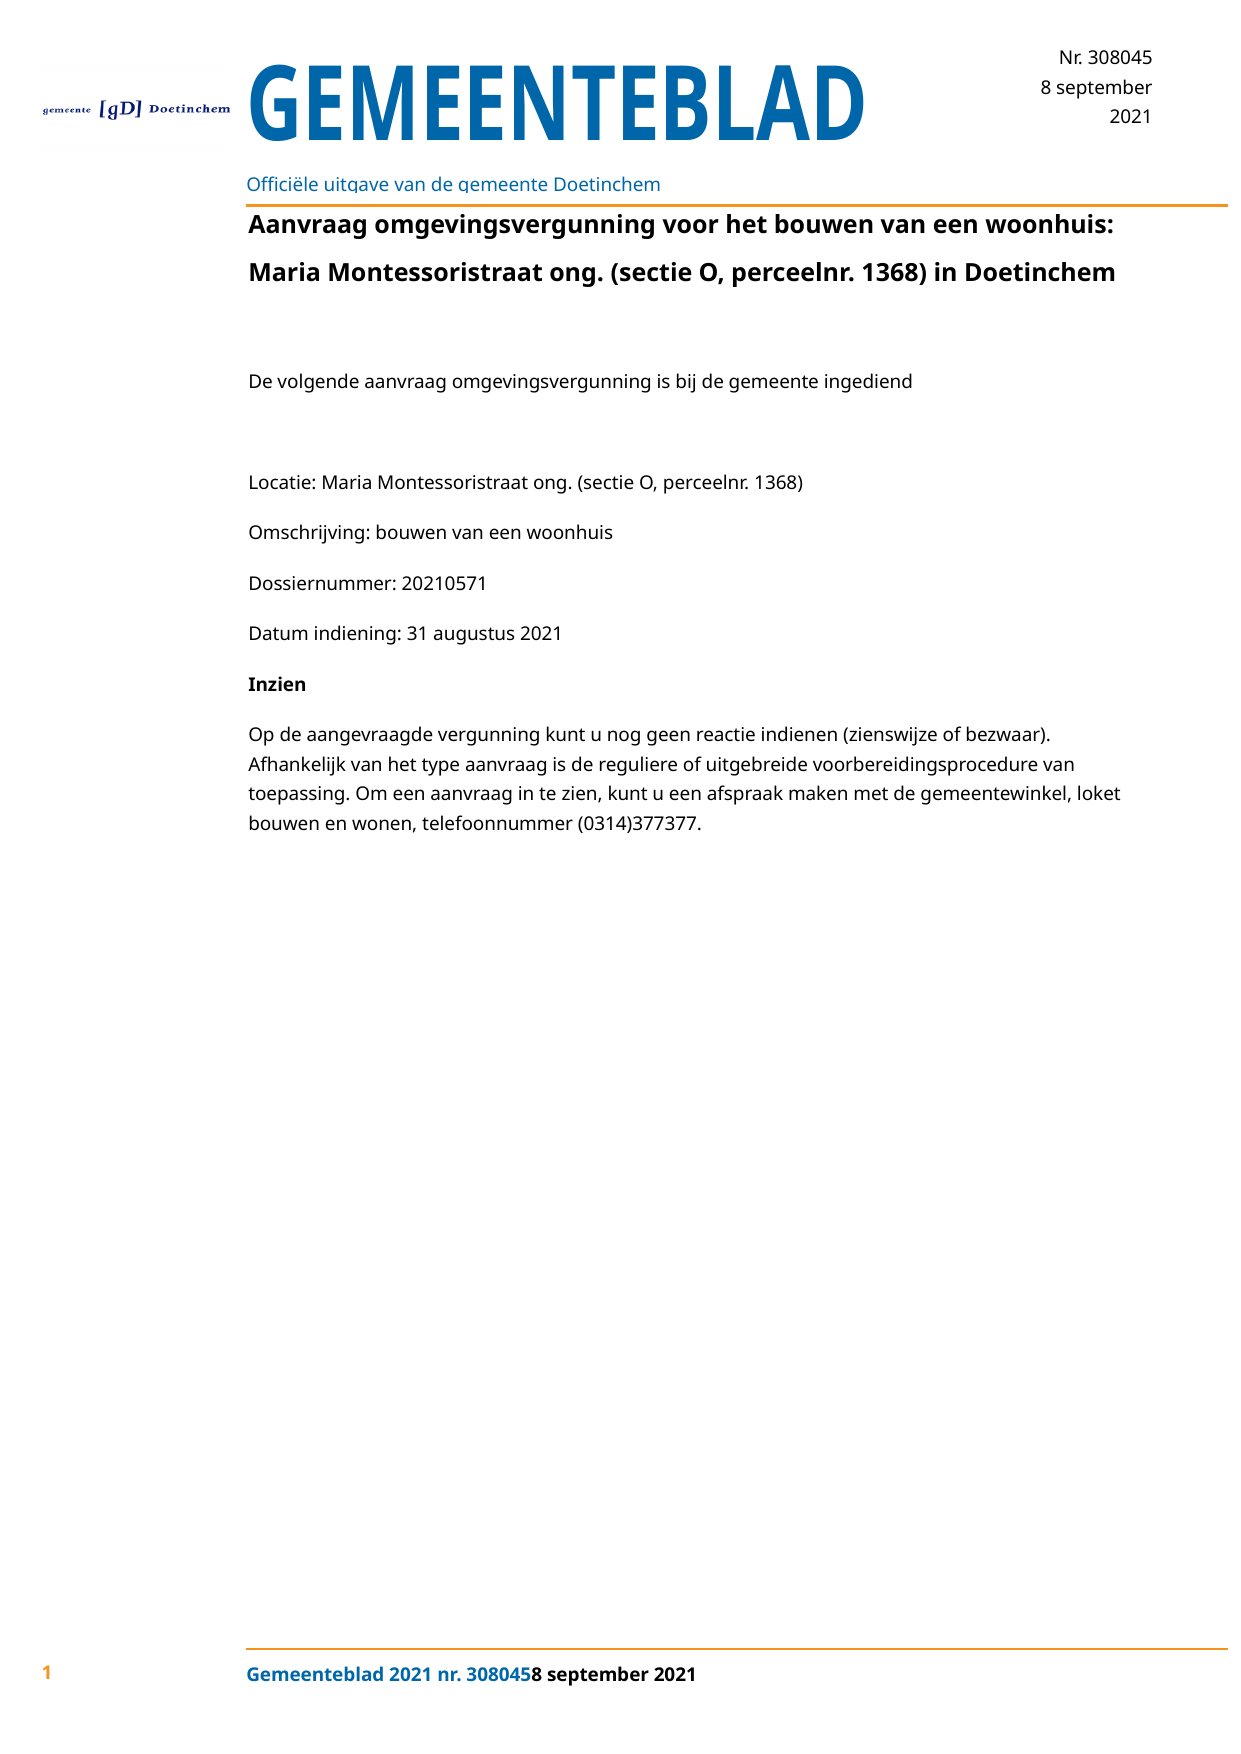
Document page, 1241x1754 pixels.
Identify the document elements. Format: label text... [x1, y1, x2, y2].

text Datum indiening: 31 augustus 2021 [248, 620, 1152, 646]
text De volgende aanvraag omgevingsvergunning is bij de gemeente ingediend [248, 368, 1152, 394]
picture [41, 47, 231, 172]
text Aanvraag omgevingsvergunning voor het bouwen van een woonhuis: Maria Montessoristraat ong. (sectie O, perceelnr. 1368) in Doetinchem [248, 207, 1152, 288]
text Inzien [248, 671, 1152, 697]
text Op de aangevraagde vergunning kunt u nog geen reactie indienen (zienswijze of bezwaar). Afhankelijk van het type aanvraag is de reguliere of uitgebreide voorbereidingsprocedure van toepassing. Om een aanvraag in te zien, kunt u een afspraak maken met de gemeentewinkel, loket bouwen en wonen, telefoonnummer (0314)377377. [248, 721, 1152, 836]
text Omschrijving: bouwen van een woonhuis [248, 519, 1152, 545]
text Dossiernummer: 20210571 [248, 570, 1152, 596]
text Locatie: Maria Montessoristraat ong. (sectie O, perceelnr. 1368) [248, 469, 1152, 495]
